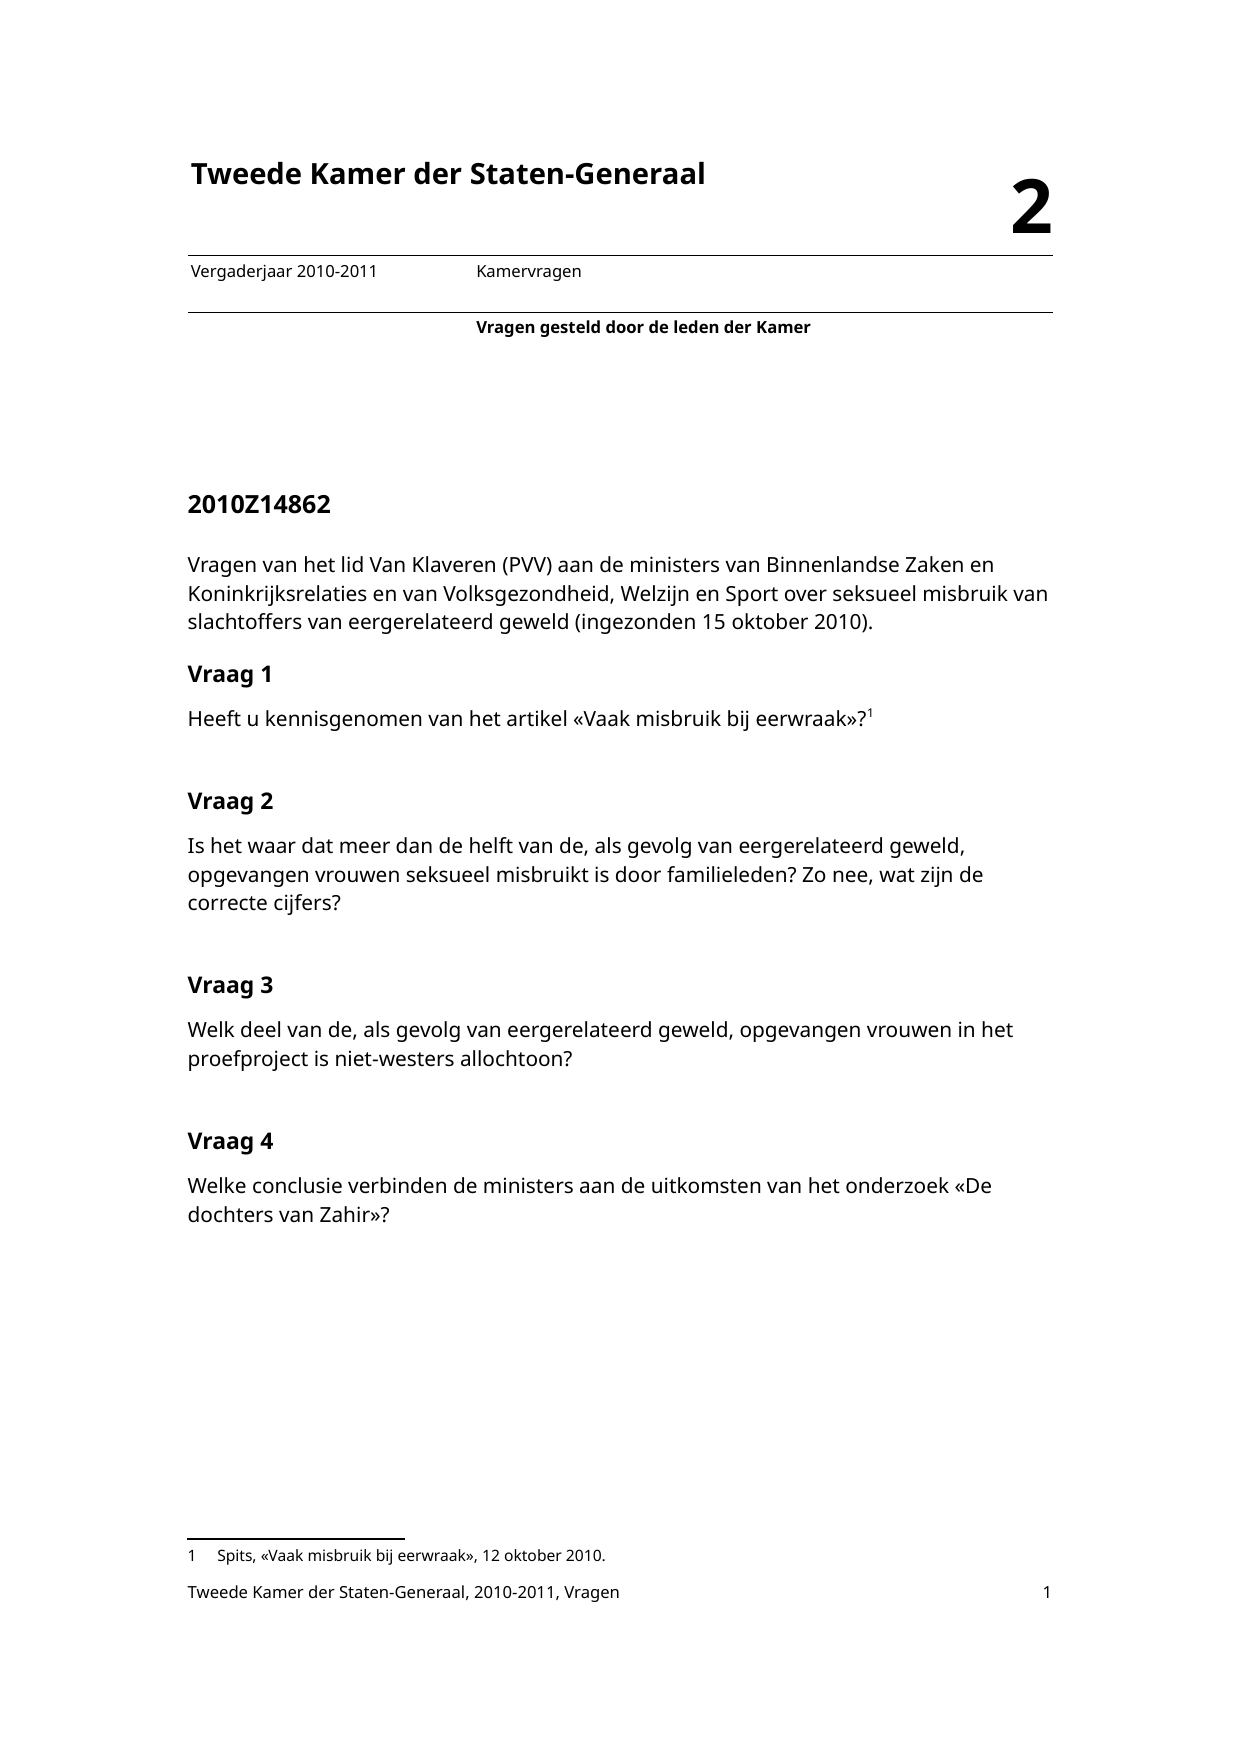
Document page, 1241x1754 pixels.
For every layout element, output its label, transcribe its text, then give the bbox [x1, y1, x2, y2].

table_header 2 [880, 150, 1053, 255]
subtitle Vraag 2 [187, 785, 1053, 817]
table_cell Vragen gesteld door de leden der Kamer [473, 313, 1053, 339]
text 2010Z14862 [187, 487, 1053, 521]
text Vragen van het lid Van Klaveren (PVV) aan de ministers van Binnenlandse Zaken en Koninkrijksrelaties en van Volksgezondheid, Welzijn en Sport over seksueel misbruik van slachtoffers van eergerelateerd geweld (ingezonden 15 oktober 2010). [187, 550, 1053, 636]
table_cell Kamervragen [473, 256, 1053, 312]
subtitle Vraag 3 [187, 969, 1053, 1001]
table_cell [188, 313, 473, 339]
subtitle Vraag 4 [187, 1125, 1053, 1156]
table_header Tweede Kamer der Staten-Generaal [188, 150, 879, 255]
text Welk deel van de, als gevolg van eergerelateerd geweld, opgevangen vrouwen in het proefproject is niet-westers allochtoon? [187, 1016, 1053, 1072]
text Welke conclusie verbinden de ministers aan de uitkomsten van het onderzoek «De dochters van Zahir»? [187, 1171, 1053, 1228]
text Spits, «Vaak misbruik bij eerwraak», 12 oktober 2010. [187, 1538, 1053, 1566]
text Is het waar dat meer dan de helft van de, als gevolg van eergerelateerd geweld, opgevangen vrouwen seksueel misbruikt is door familieleden? Zo nee, wat zijn de correcte cijfers? [187, 832, 1053, 917]
table_cell Vergaderjaar 2010-2011 [188, 256, 473, 312]
subtitle Vraag 1 [187, 658, 1053, 689]
text Heeft u kennisgenomen van het artikel «Vaak misbruik bij eerwraak»? [187, 704, 1053, 733]
